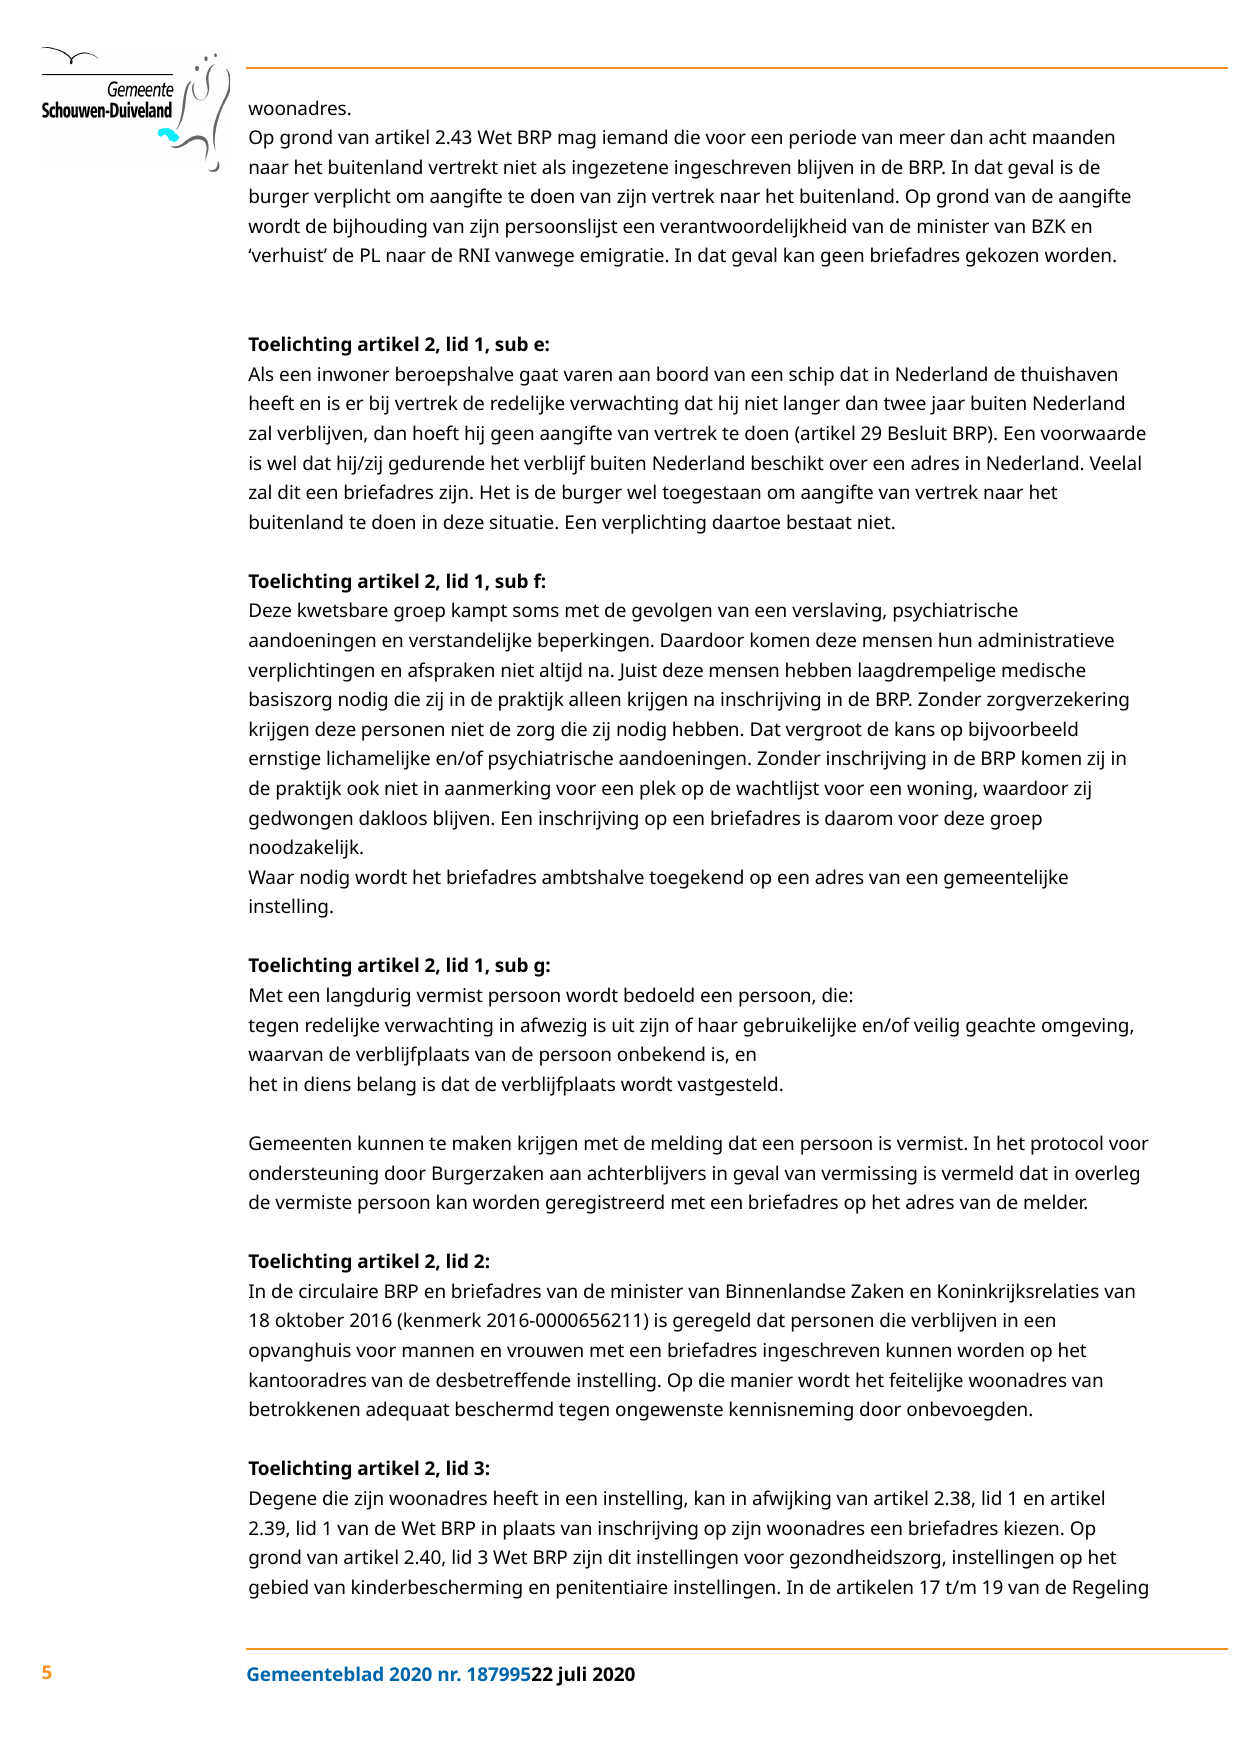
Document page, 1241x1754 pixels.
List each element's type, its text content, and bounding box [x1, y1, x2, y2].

text Waar nodig wordt het briefadres ambtshalve toegekend op een adres van een gemeentelijke instelling. [248, 864, 1152, 919]
text tegen redelijke verwachting in afwezig is uit zijn of haar gebruikelijke en/of veilig geachte omgeving, [248, 1012, 1152, 1038]
text Toelichting artikel 2, lid 1, sub f: [248, 568, 1152, 594]
text Toelichting artikel 2, lid 1, sub e: [248, 331, 1152, 357]
text Toelichting artikel 2, lid 1, sub g: [248, 953, 1152, 978]
text In de circulaire BRP en briefadres van de minister van Binnenlandse Zaken en Koninkrijksrelaties van 18 oktober 2016 (kenmerk 2016-0000656211) is geregeld dat personen die verblijven in een opvanghuis voor mannen en vrouwen met een briefadres ingeschreven kunnen worden op het kantooradres van de desbetreffende instelling. Op die manier wordt het feitelijke woonadres van betrokkenen adequaat beschermd tegen ongewenste kennisneming door onbevoegden. [248, 1278, 1152, 1422]
text Degene die zijn woonadres heeft in een instelling, kan in afwijking van artikel 2.38, lid 1 en artikel 2.39, lid 1 van de Wet BRP in plaats van inschrijving op zijn woonadres een briefadres kiezen. Op grond van artikel 2.40, lid 3 Wet BRP zijn dit instellingen voor gezondheidszorg, instellingen op het gebied van kinderbescherming en penitentiaire instellingen. In de artikelen 17 t/m 19 van de Regeling [248, 1485, 1152, 1600]
text Op grond van artikel 2.43 Wet BRP mag iemand die voor een periode van meer dan acht maanden naar het buitenland vertrekt niet als ingezetene ingeschreven blijven in de BRP. In dat geval is de burger verplicht om aangifte te doen van zijn vertrek naar het buitenland. Op grond van de aangifte wordt de bijhouding van zijn persoonslijst een verantwoordelijkheid van de minister van BZK en ‘verhuist’ de PL naar de RNI vanwege emigratie. In dat geval kan geen briefadres gekozen worden. [248, 124, 1152, 268]
text Gemeenten kunnen te maken krijgen met de melding dat een persoon is vermist. In het protocol voor ondersteuning door Burgerzaken aan achterblijvers in geval van vermissing is vermeld dat in overleg de vermiste persoon kan worden geregistreerd met een briefadres op het adres van de melder. [248, 1130, 1152, 1215]
text waarvan de verblijfplaats van de persoon onbekend is, en [248, 1041, 1152, 1067]
text Toelichting artikel 2, lid 3: [248, 1456, 1152, 1481]
text Deze kwetsbare groep kampt soms met de gevolgen van een verslaving, psychiatrische aandoeningen en verstandelijke beperkingen. Daardoor komen deze mensen hun administratieve verplichtingen en afspraken niet altijd na. Juist deze mensen hebben laagdrempelige medische basiszorg nodig die zij in de praktijk alleen krijgen na inschrijving in de BRP. Zonder zorgverzekering krijgen deze personen niet de zorg die zij nodig hebben. Dat vergroot de kans op bijvoorbeeld ernstige lichamelijke en/of psychiatrische aandoeningen. Zonder inschrijving in de BRP komen zij in de praktijk ook niet in aanmerking voor een plek op de wachtlijst voor een woning, waardoor zij gedwongen dakloos blijven. Een inschrijving op een briefadres is daarom voor deze groep noodzakelijk. [248, 598, 1152, 860]
text Toelichting artikel 2, lid 2: [248, 1248, 1152, 1274]
picture [41, 47, 231, 172]
text Als een inwoner beroepshalve gaat varen aan boord van een schip dat in Nederland de thuishaven heeft en is er bij vertrek de redelijke verwachting dat hij niet langer dan twee jaar buiten Nederland zal verblijven, dan hoeft hij geen aangifte van vertrek te doen (artikel 29 Besluit BRP). Een voorwaarde is wel dat hij/zij gedurende het verblijf buiten Nederland beschikt over een adres in Nederland. Veelal zal dit een briefadres zijn. Het is de burger wel toegestaan om aangifte van vertrek naar het buitenland te doen in deze situatie. Een verplichting daartoe bestaat niet. [248, 361, 1152, 535]
text Met een langdurig vermist persoon wordt bedoeld een persoon, die: [248, 982, 1152, 1008]
text het in diens belang is dat de verblijfplaats wordt vastgesteld. [248, 1071, 1152, 1097]
text woonadres. [248, 95, 1152, 121]
